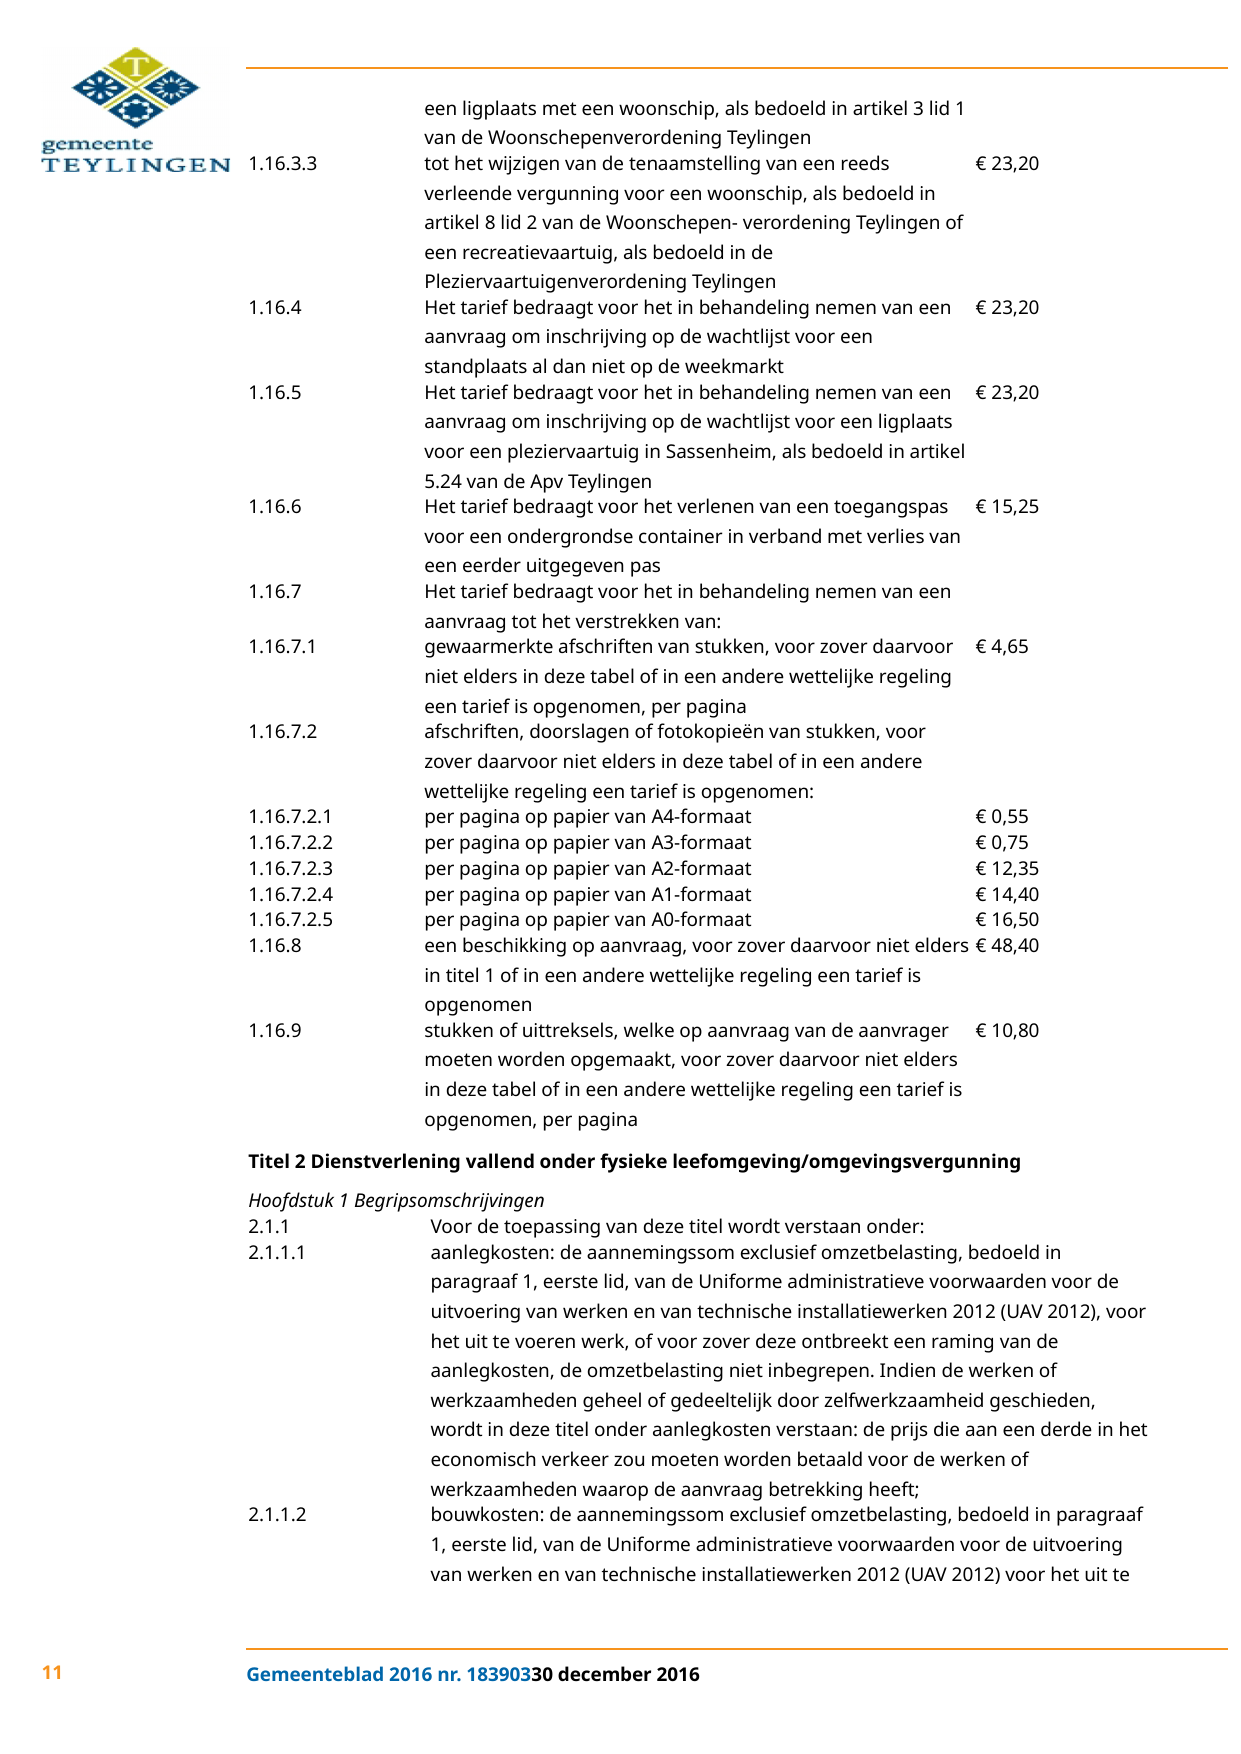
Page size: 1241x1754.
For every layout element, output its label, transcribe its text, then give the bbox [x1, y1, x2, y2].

table_cell 1.16.7 [248, 579, 424, 634]
table_cell 1.16.7.1 [248, 634, 424, 719]
table_cell [975, 95, 1152, 150]
table_cell 2.1.1.2 [248, 1502, 430, 1586]
table_cell per pagina op papier van A2-formaat [424, 855, 975, 881]
table_cell 1.16.7.2 [248, 719, 424, 803]
table_cell [975, 579, 1152, 634]
table_cell 1.16.5 [248, 379, 424, 493]
table_cell 1.16.9 [248, 1017, 424, 1132]
table_cell een ligplaats met een woonschip, als bedoeld in artikel 3 lid 1 van de Woonschepenverordening Teylingen [424, 95, 975, 150]
table_cell 1.16.7.2.2 [248, 829, 424, 855]
table_cell € 23,20 [975, 294, 1152, 379]
table_header 2.1.1 [248, 1214, 430, 1239]
table_header Voor de toepassing van deze titel wordt verstaan onder: [430, 1214, 1152, 1239]
table_cell 1.16.4 [248, 294, 424, 379]
table_cell € 10,80 [975, 1017, 1152, 1132]
table_cell stukken of uittreksels, welke op aanvraag van de aanvrager moeten worden opgemaakt, voor zover daarvoor niet elders in deze tabel of in een andere wettelijke regeling een tarief is opgenomen, per pagina [424, 1017, 975, 1132]
table_cell 1.16.7.2.4 [248, 881, 424, 906]
table_cell per pagina op papier van A4-formaat [424, 804, 975, 829]
table_cell [248, 95, 424, 150]
table_cell € 23,20 [975, 150, 1152, 294]
table_cell € 48,40 [975, 932, 1152, 1017]
table_cell per pagina op papier van A0-formaat [424, 906, 975, 932]
table_cell € 16,50 [975, 906, 1152, 932]
text Titel 2 Dienstverlening vallend onder fysieke leefomgeving/omgevingsvergunning [248, 1148, 1152, 1174]
table_cell 1.16.7.2.5 [248, 906, 424, 932]
table_cell per pagina op papier van A1-formaat [424, 881, 975, 906]
table_cell [975, 719, 1152, 803]
table_cell 1.16.6 [248, 494, 424, 578]
table_cell Het tarief bedraagt voor het in behandeling nemen van een aanvraag om inschrijving op de wachtlijst voor een standplaats al dan niet op de weekmarkt [424, 294, 975, 379]
table_cell een beschikking op aanvraag, voor zover daarvoor niet elders in titel 1 of in een andere wettelijke regeling een tarief is opgenomen [424, 932, 975, 1017]
table_cell 1.16.8 [248, 932, 424, 1017]
table_cell Het tarief bedraagt voor het verlenen van een toegangspas voor een ondergrondse container in verband met verlies van een eerder uitgegeven pas [424, 494, 975, 578]
table_cell gewaarmerkte afschriften van stukken, voor zover daarvoor niet elders in deze tabel of in een andere wettelijke regeling een tarief is opgenomen, per pagina [424, 634, 975, 719]
table_cell aanlegkosten: de aannemingssom exclusief omzetbelasting, bedoeld in paragraaf 1, eerste lid, van de Uniforme administratieve voorwaarden voor de uitvoering van werken en van technische installatiewerken 2012 (UAV 2012), voor het uit te voeren werk, of voor zover deze ontbreekt een raming van de aanlegkosten, de omzetbelasting niet inbegrepen. Indien de werken of werkzaamheden geheel of gedeeltelijk door zelfwerkzaamheid geschieden, wordt in deze titel onder aanlegkosten verstaan: de prijs die aan een derde in het economisch verkeer zou moeten worden betaald voor de werken of werkzaamheden waarop de aanvraag betrekking heeft; [430, 1239, 1152, 1502]
table_cell € 14,40 [975, 881, 1152, 906]
table_cell afschriften, doorslagen of fotokopieën van stukken, voor zover daarvoor niet elders in deze tabel of in een andere wettelijke regeling een tarief is opgenomen: [424, 719, 975, 803]
table_cell 1.16.3.3 [248, 150, 424, 294]
table_cell Het tarief bedraagt voor het in behandeling nemen van een aanvraag om inschrijving op de wachtlijst voor een ligplaats voor een pleziervaartuig in Sassenheim, als bedoeld in artikel 5.24 van de Apv Teylingen [424, 379, 975, 493]
table_cell € 23,20 [975, 379, 1152, 493]
table_cell Het tarief bedraagt voor het in behandeling nemen van een aanvraag tot het verstrekken van: [424, 579, 975, 634]
table_cell € 12,35 [975, 855, 1152, 881]
table_cell tot het wijzigen van de tenaamstelling van een reeds verleende vergunning voor een woonschip, als bedoeld in artikel 8 lid 2 van de Woonschepen- verordening Teylingen of een recreatievaartuig, als bedoeld in de Pleziervaartuigenverordening Teylingen [424, 150, 975, 294]
table_cell € 15,25 [975, 494, 1152, 578]
table_cell € 0,75 [975, 829, 1152, 855]
table_cell 1.16.7.2.3 [248, 855, 424, 881]
table_cell per pagina op papier van A3-formaat [424, 829, 975, 855]
table_cell 1.16.7.2.1 [248, 804, 424, 829]
table_cell 2.1.1.1 [248, 1239, 430, 1502]
table_cell € 4,65 [975, 634, 1152, 719]
picture [41, 47, 231, 172]
text Hoofdstuk 1 Begripsomschrijvingen [248, 1188, 1152, 1213]
table_cell bouwkosten: de aannemingssom exclusief omzetbelasting, bedoeld in paragraaf 1, eerste lid, van de Uniforme administratieve voorwaarden voor de uitvoering van werken en van technische installatiewerken 2012 (UAV 2012) voor het uit te [430, 1502, 1152, 1586]
table_cell € 0,55 [975, 804, 1152, 829]
